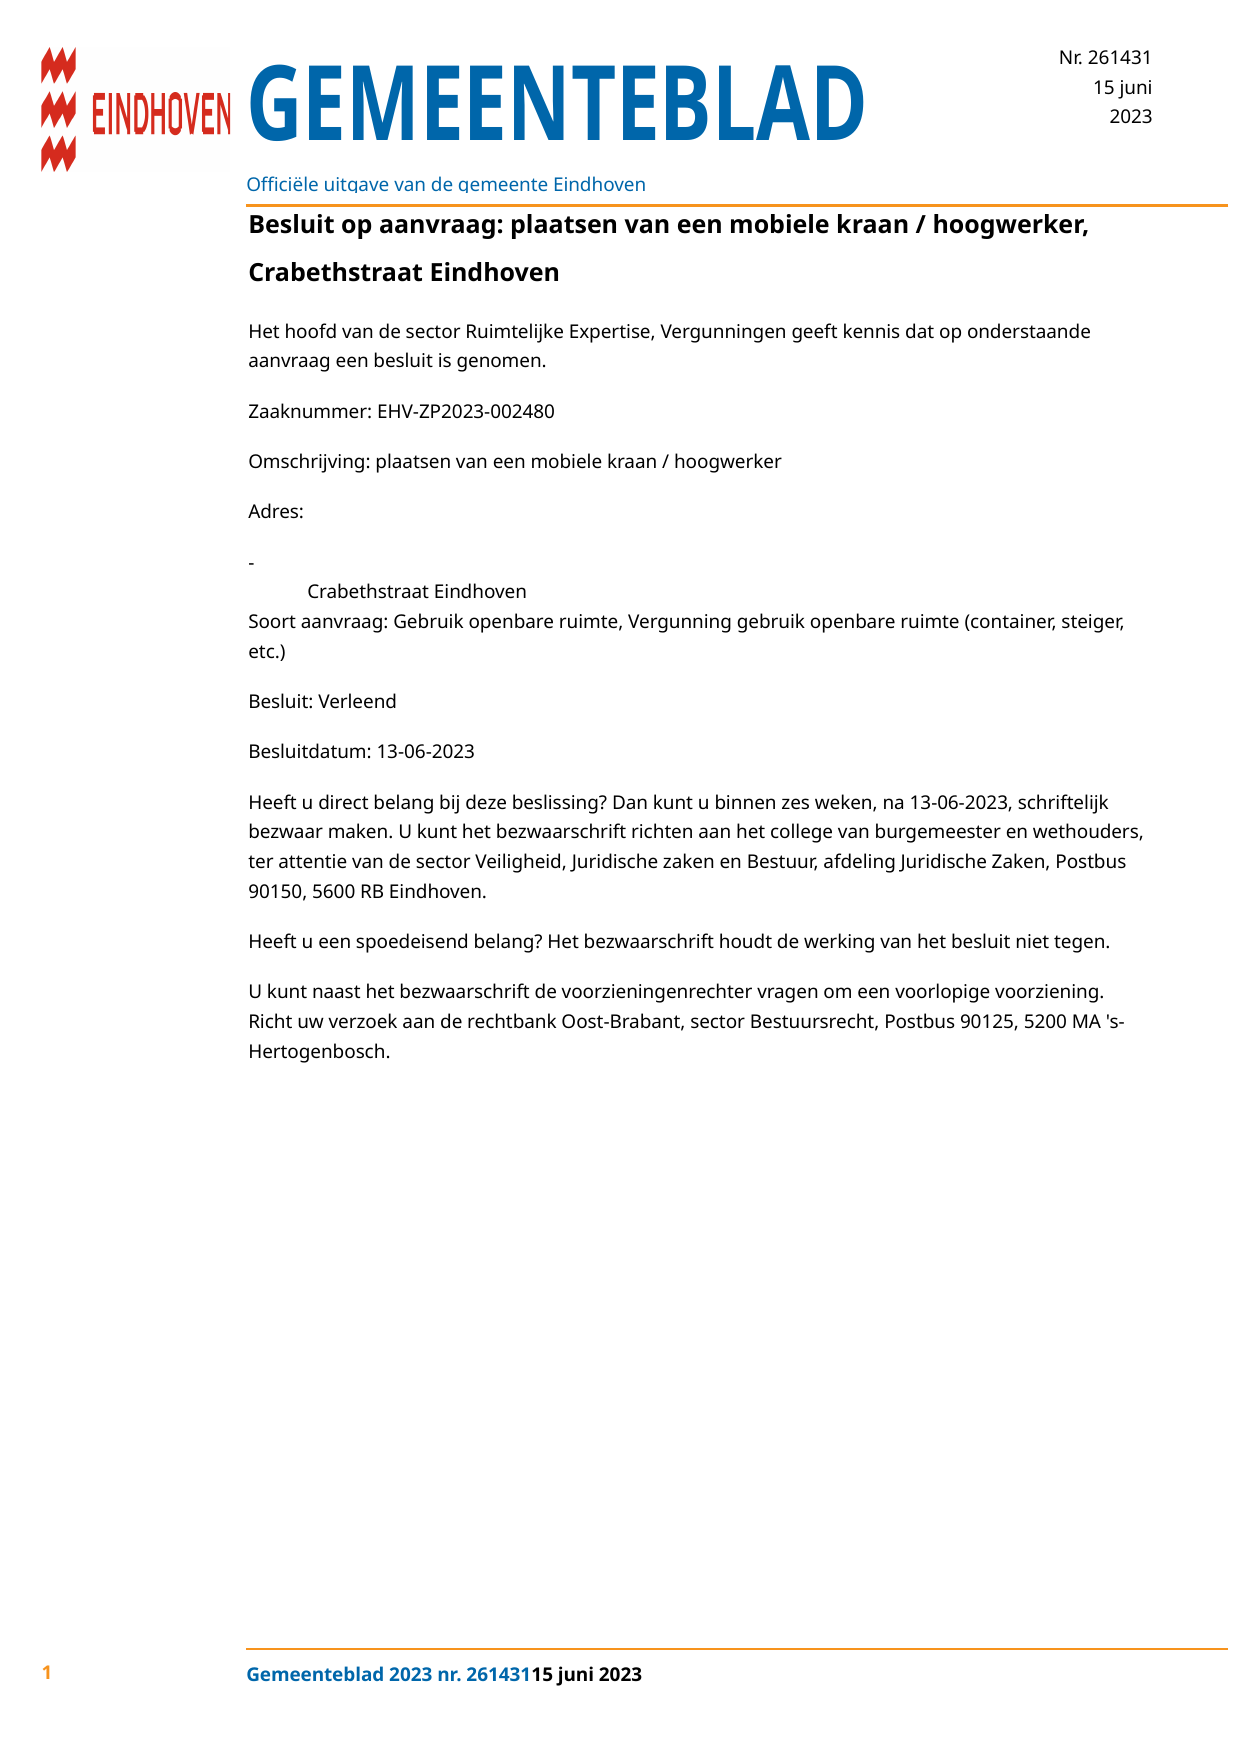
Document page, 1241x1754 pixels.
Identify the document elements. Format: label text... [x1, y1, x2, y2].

text Zaaknummer: EHV-ZP2023-002480 [248, 398, 1152, 424]
text Omschrijving: plaatsen van een mobiele kraan / hoogwerker [248, 448, 1152, 474]
text Besluit: Verleend [248, 688, 1152, 714]
text Heeft u direct belang bij deze beslissing? Dan kunt u binnen zes weken, na 13-06-2023, schriftelijk bezwaar maken. U kunt het bezwaarschrift richten aan het college van burgemeester en wethouders, ter attentie van de sector Veiligheid, Juridische zaken en Bestuur, afdeling Juridische Zaken, Postbus 90150, 5600 RB Eindhoven. [248, 789, 1152, 904]
text Soort aanvraag: Gebruik openbare ruimte, Vergunning gebruik openbare ruimte (container, steiger, etc.) [248, 608, 1152, 664]
picture [41, 47, 231, 172]
text U kunt naast het bezwaarschrift de voorzieningenrechter vragen om een voorlopige voorziening. Richt uw verzoek aan de rechtbank Oost-Brabant, sector Bestuursrecht, Postbus 90125, 5200 MA 's-Hertogenbosch. [248, 979, 1152, 1064]
text Het hoofd van de sector Ruimtelijke Expertise, Vergunningen geeft kennis dat op onderstaande aanvraag een besluit is genomen. [248, 318, 1152, 373]
text Heeft u een spoedeisend belang? Het bezwaarschrift houdt de werking van het besluit niet tegen. [248, 928, 1152, 954]
text Adres: [248, 499, 1152, 524]
text Besluit op aanvraag: plaatsen van een mobiele kraan / hoogwerker, Crabethstraat Eindhoven [248, 207, 1152, 288]
text Besluitdatum: 13-06-2023 [248, 739, 1152, 764]
list Crabethstraat Eindhoven [248, 579, 1152, 604]
